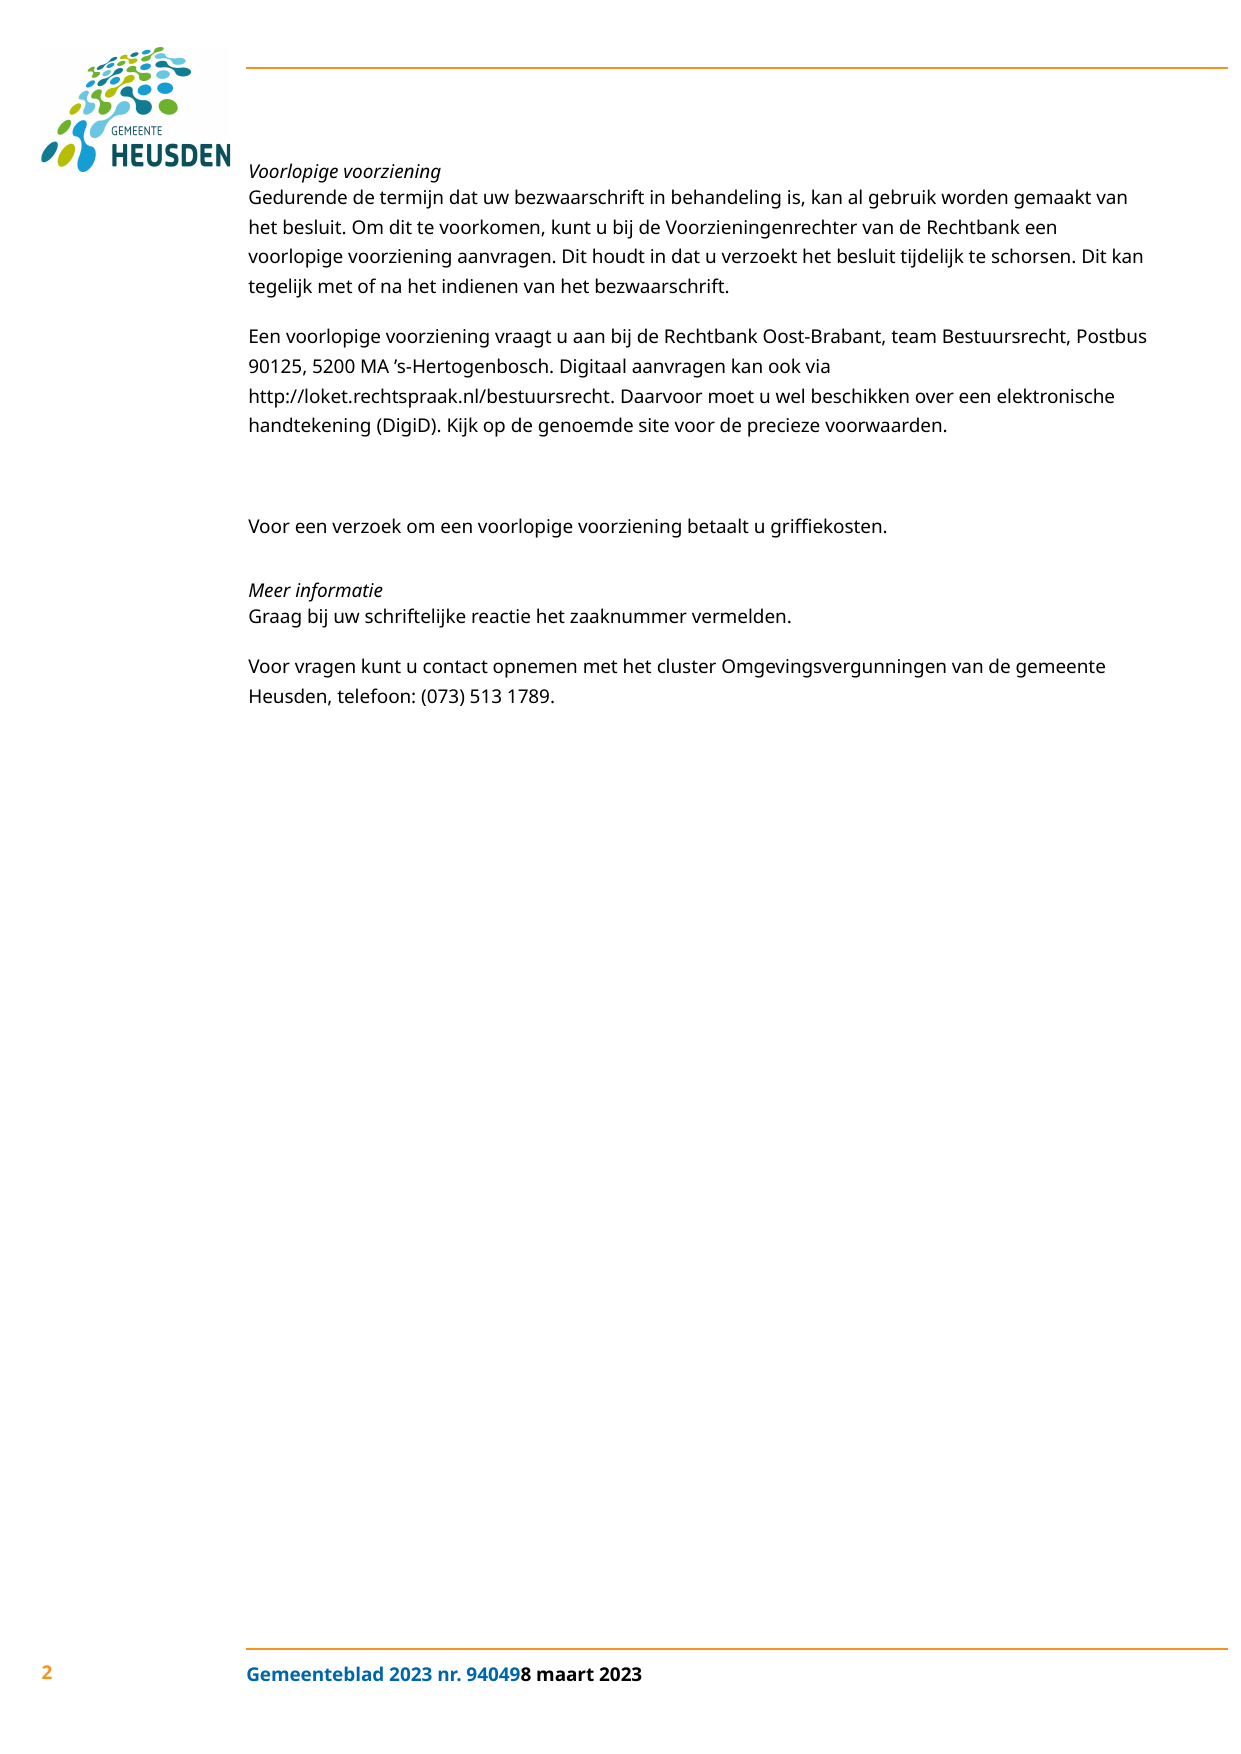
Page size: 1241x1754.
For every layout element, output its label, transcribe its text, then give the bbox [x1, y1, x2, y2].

text Voor een verzoek om een voorlopige voorziening betaalt u griffiekosten. [248, 513, 1152, 539]
text Een voorlopige voorziening vraagt u aan bij de Rechtbank Oost-Brabant, team Bestuursrecht, Postbus 90125, 5200 MA ’s-Hertogenbosch. Digitaal aanvragen kan ook via http://loket.rechtspraak.nl/bestuursrecht. Daarvoor moet u wel beschikken over een elektronische handtekening (DigiD). Kijk op de genoemde site voor de precieze voorwaarden. [248, 324, 1152, 438]
text Gedurende de termijn dat uw bezwaarschrift in behandeling is, kan al gebruik worden gemaakt van het besluit. Om dit te voorkomen, kunt u bij de Voorzieningenrechter van de Rechtbank een voorlopige voorziening aanvragen. Dit houdt in dat u verzoekt het besluit tijdelijk te schorsen. Dit kan tegelijk met of na het indienen van het bezwaarschrift. [248, 184, 1152, 299]
text Graag bij uw schriftelijke reactie het zaaknummer vermelden. [248, 603, 1152, 629]
text Voor vragen kunt u contact opnemen met het cluster Omgevingsvergunningen van de gemeente Heusden, telefoon: (073) 513 1789. [248, 653, 1152, 709]
picture [41, 47, 231, 172]
text Meer informatie [248, 577, 1152, 603]
text Voorlopige voorziening [248, 159, 1152, 184]
